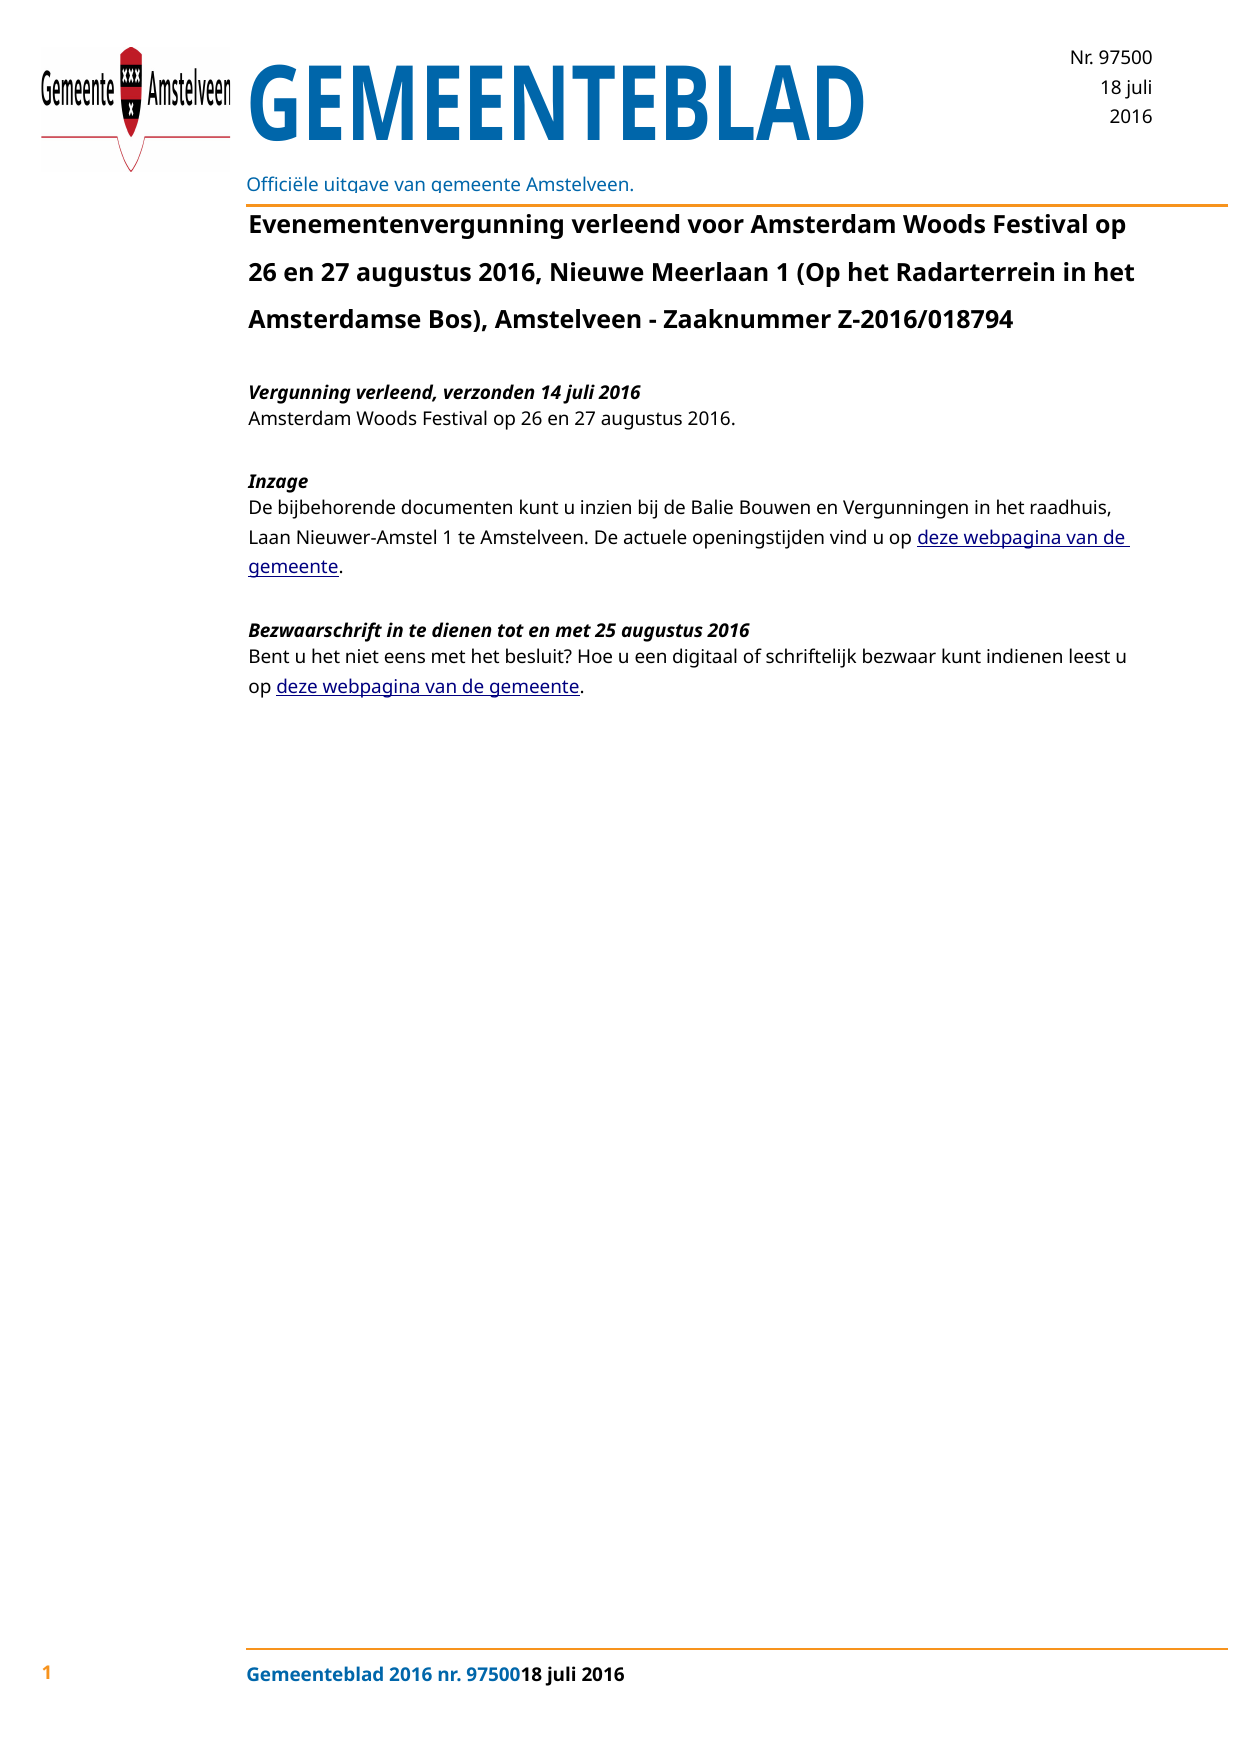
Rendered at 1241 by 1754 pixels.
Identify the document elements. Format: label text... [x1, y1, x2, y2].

text Amsterdam Woods Festival op 26 en 27 augustus 2016. [248, 405, 1152, 431]
text Inzage [248, 469, 1152, 494]
text De bijbehorende documenten kunt u inzien bij de Balie Bouwen en Vergunningen in het raadhuis, Laan Nieuwer-Amstel 1 te Amstelveen. De actuele openingstijden vind u op deze webpagina van de gemeente. [248, 494, 1152, 579]
text Bent u het niet eens met het besluit? Hoe u een digitaal of schriftelijk bezwaar kunt indienen leest u op deze webpagina van de gemeente. [248, 643, 1152, 699]
text Evenementenvergunning verleend voor Amsterdam Woods Festival op 26 en 27 augustus 2016, Nieuwe Meerlaan 1 (Op het Radarterrein in het Amsterdamse Bos), Amstelveen - Zaaknummer Z-2016/018794 [248, 207, 1152, 336]
text Bezwaarschrift in te dienen tot en met 25 augustus 2016 [248, 618, 1152, 643]
text Vergunning verleend, verzonden 14 juli 2016 [248, 379, 1152, 405]
picture [41, 47, 231, 172]
